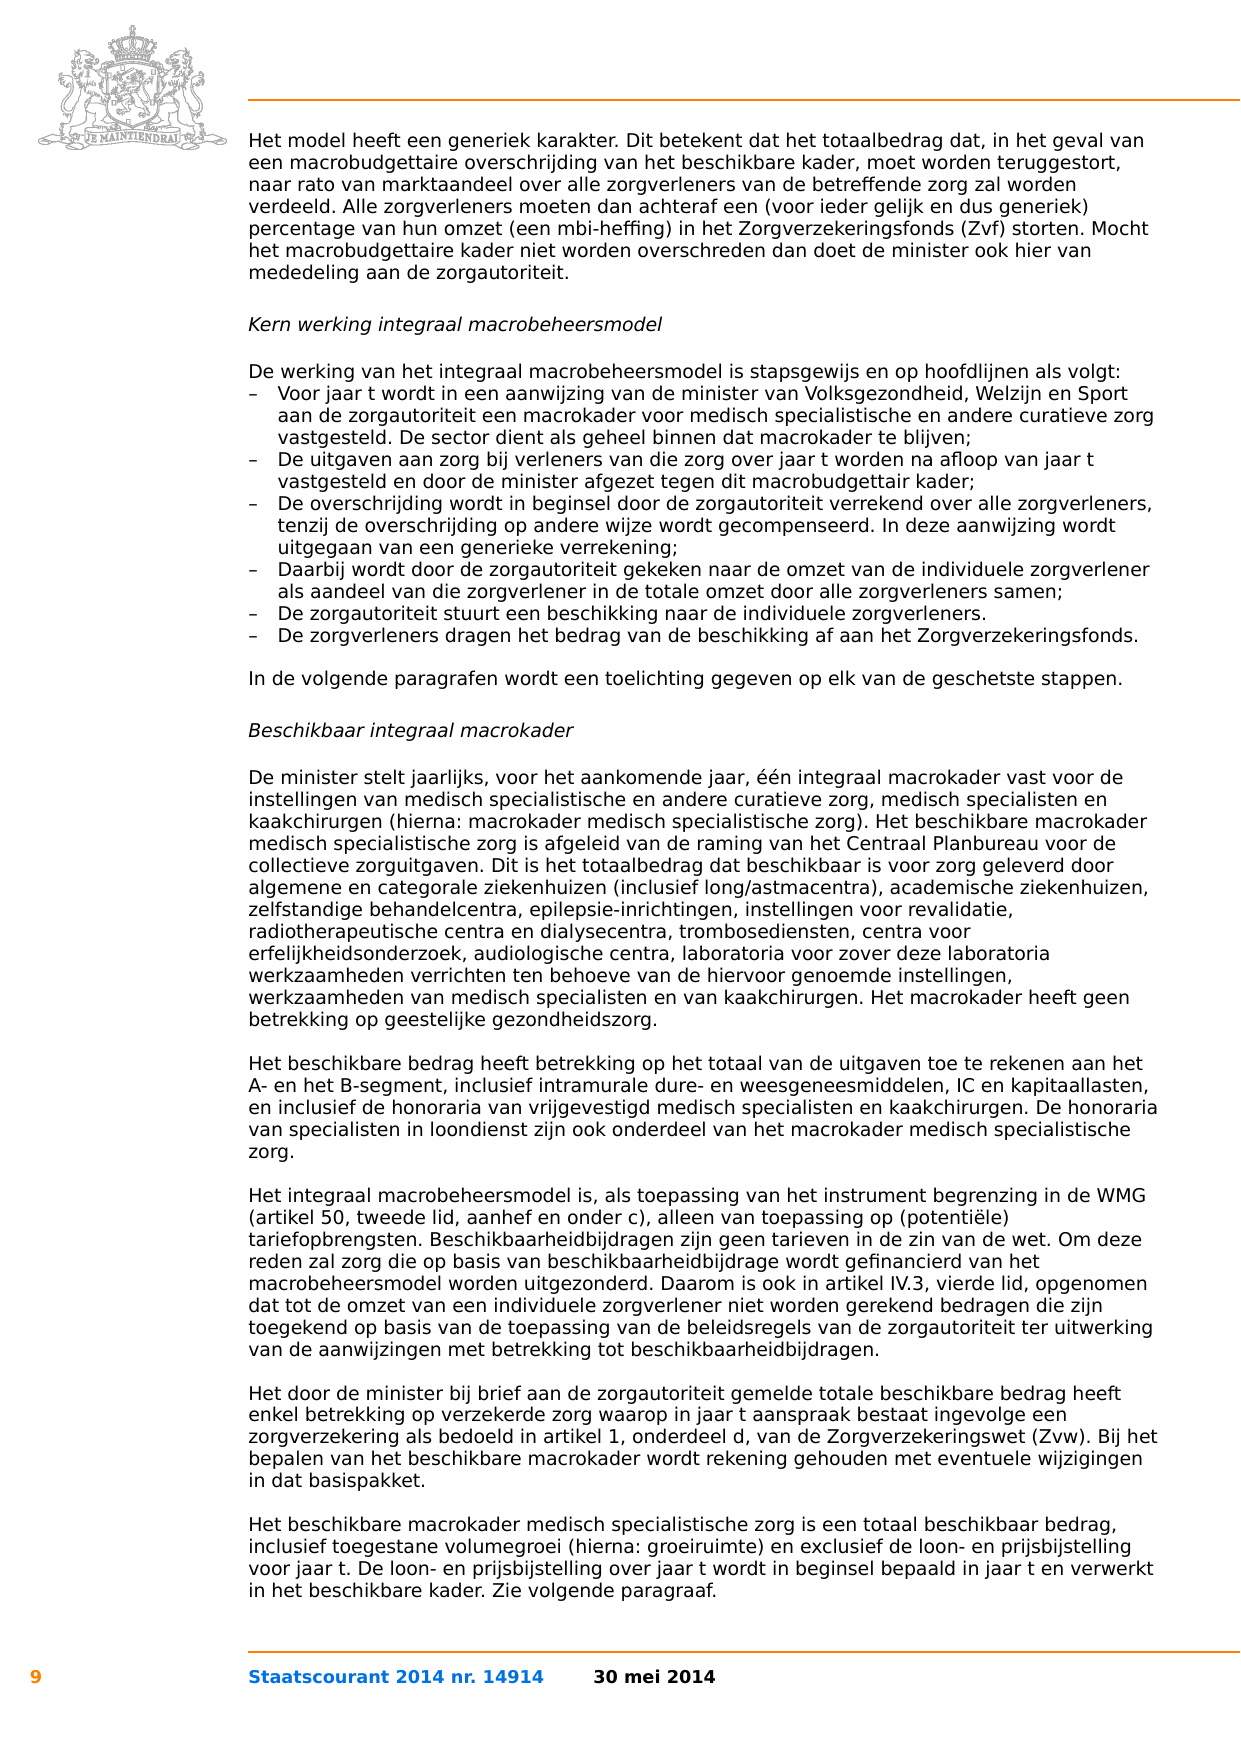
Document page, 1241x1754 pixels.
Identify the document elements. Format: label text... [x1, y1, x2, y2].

text – Daarbij wordt door de zorgautoriteit gekeken naar de omzet van de individuele zorgverlener als aandeel van die zorgverlener in de totale omzet door alle zorgverleners samen; [248, 558, 1163, 602]
text – De uitgaven aan zorg bij verleners van die zorg over jaar t worden na afloop van jaar t vastgesteld en door de minister afgezet tegen dit macrobudgettair kader; [248, 449, 1163, 493]
picture [38, 25, 227, 150]
text De minister stelt jaarlijks, voor het aankomende jaar, één integraal macrokader vast voor de instellingen van medisch specialistische en andere curatieve zorg, medisch specialisten en kaakchirurgen (hierna: macrokader medisch specialistische zorg). Het beschikbare macrokader medisch specialistische zorg is afgeleid van de raming van het Centraal Planbureau voor de collectieve zorguitgaven. Dit is het totaalbedrag dat beschikbaar is voor zorg geleverd door algemene en categorale ziekenhuizen (inclusief long/astmacentra), academische ziekenhuizen, zelfstandige behandelcentra, epilepsie-inrichtingen, instellingen voor revalidatie, radiotherapeutische centra en dialysecentra, trombosediensten, centra voor erfelijkheidsonderzoek, audiologische centra, laboratoria voor zover deze laboratoria werkzaamheden verrichten ten behoeve van de hiervoor genoemde instellingen, werkzaamheden van medisch specialisten en van kaakchirurgen. Het macrokader heeft geen betrekking op geestelijke gezondheidszorg. [248, 767, 1163, 1031]
text Het door de minister bij brief aan de zorgautoriteit gemelde totale beschikbare bedrag heeft enkel betrekking op verzekerde zorg waarop in jaar t aanspraak bestaat ingevolge een zorgverzekering als bedoeld in artikel 1, onderdeel d, van de Zorgverzekeringswet (Zvw). Bij het bepalen van het beschikbare macrokader wordt rekening gehouden met eventuele wijzigingen in dat basispakket. [248, 1382, 1163, 1492]
text Het beschikbare bedrag heeft betrekking op het totaal van de uitgaven toe te rekenen aan het A- en het B-segment, inclusief intramurale dure- en weesgeneesmiddelen, IC en kapitaallasten, en inclusief de honoraria van vrijgevestigd medisch specialisten en kaakchirurgen. De honoraria van specialisten in loondienst zijn ook onderdeel van het macrokader medisch specialistische zorg. [248, 1053, 1163, 1163]
text – De zorgautoriteit stuurt een beschikking naar de individuele zorgverleners. [248, 602, 1163, 624]
text – De overschrijding wordt in beginsel door de zorgautoriteit verrekend over alle zorgverleners, tenzij de overschrijding op andere wijze wordt gecompenseerd. In deze aanwijzing wordt uitgegaan van een generieke verrekening; [248, 493, 1163, 558]
text – De zorgverleners dragen het bedrag van de beschikking af aan het Zorgverzekeringsfonds. [248, 624, 1163, 646]
text In de volgende paragrafen wordt een toelichting gegeven op elk van de geschetste stappen. [248, 668, 1163, 690]
text – Voor jaar t wordt in een aanwijzing van de minister van Volksgezondheid, Welzijn en Sport aan de zorgautoriteit een macrokader voor medisch specialistische en andere curatieve zorg vastgesteld. De sector dient als geheel binnen dat macrokader te blijven; [248, 383, 1163, 449]
text De werking van het integraal macrobeheersmodel is stapsgewijs en op hoofdlijnen als volgt: [248, 361, 1163, 383]
text Het beschikbare macrokader medisch specialistische zorg is een totaal beschikbaar bedrag, inclusief toegestane volumegroei (hierna: groeiruimte) en exclusief de loon- en prijsbijstelling voor jaar t. De loon- en prijsbijstelling over jaar t wordt in beginsel bepaald in jaar t en verwerkt in het beschikbare kader. Zie volgende paragraaf. [248, 1514, 1163, 1602]
subtitle Beschikbaar integraal macrokader [248, 720, 1163, 742]
subtitle Kern werking integraal macrobeheersmodel [248, 314, 1163, 336]
text Het integraal macrobeheersmodel is, als toepassing van het instrument begrenzing in de WMG (artikel 50, tweede lid, aanhef en onder c), alleen van toepassing op (potentiële) tariefopbrengsten. Beschikbaarheidbijdragen zijn geen tarieven in de zin van de wet. Om deze reden zal zorg die op basis van beschikbaarheidbijdrage wordt gefinancierd van het macrobeheersmodel worden uitgezonderd. Daarom is ook in artikel IV.3, vierde lid, opgenomen dat tot de omzet van een individuele zorgverlener niet worden gerekend bedragen die zijn toegekend op basis van de toepassing van de beleidsregels van de zorgautoriteit ter uitwerking van de aanwijzingen met betrekking tot beschikbaarheidbijdragen. [248, 1185, 1163, 1361]
text Het model heeft een generiek karakter. Dit betekent dat het totaalbedrag dat, in het geval van een macrobudgettaire overschrijding van het beschikbare kader, moet worden teruggestort, naar rato van marktaandeel over alle zorgverleners van de betreffende zorg zal worden verdeeld. Alle zorgverleners moeten dan achteraf een (voor ieder gelijk en dus generiek) percentage van hun omzet (een mbi-heffing) in het Zorgverzekeringsfonds (Zvf) storten. Mocht het macrobudgettaire kader niet worden overschreden dan doet de minister ook hier van mededeling aan de zorgautoriteit. [248, 130, 1163, 284]
